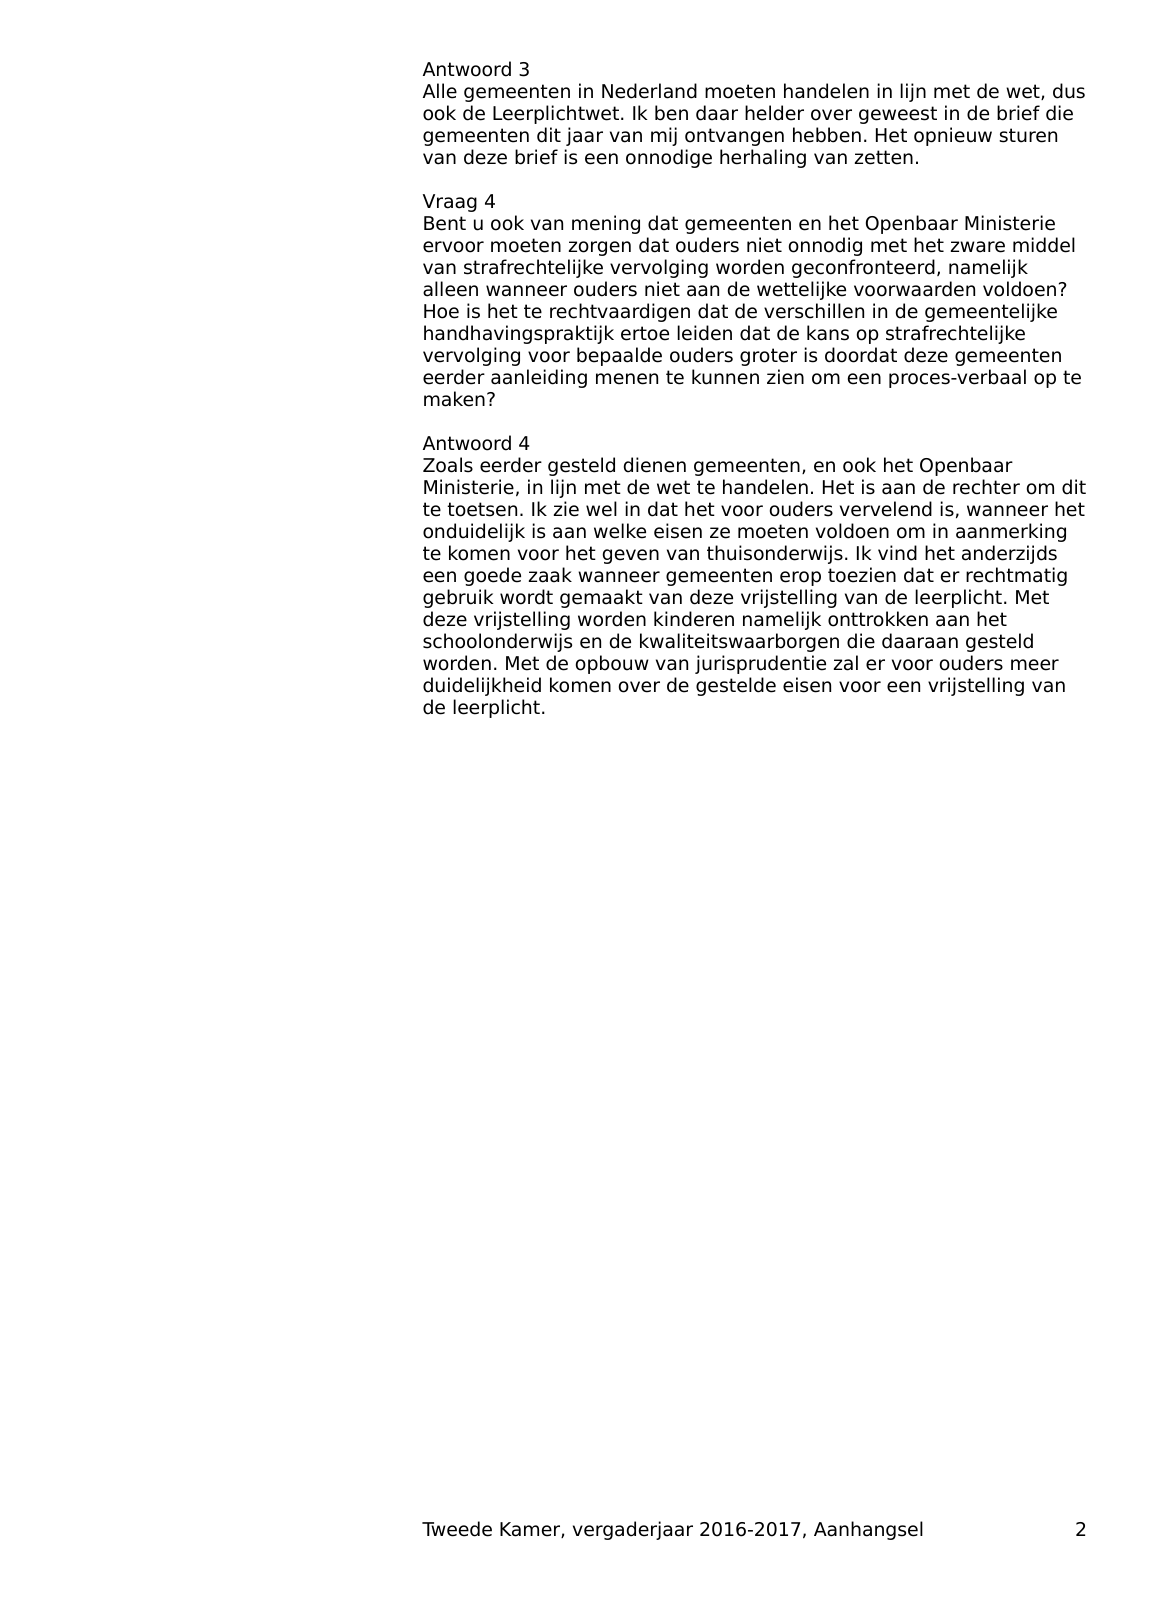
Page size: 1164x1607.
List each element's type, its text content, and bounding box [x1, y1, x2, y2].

text Vraag 4 [422, 191, 1087, 213]
text Antwoord 4 [422, 433, 1087, 455]
text Antwoord 3 [422, 59, 1087, 81]
text Alle gemeenten in Nederland moeten handelen in lijn met de wet, dus ook de Leerplichtwet. Ik ben daar helder over geweest in de brief die gemeenten dit jaar van mij ontvangen hebben. Het opnieuw sturen van deze brief is een onnodige herhaling van zetten. [422, 81, 1087, 169]
text Bent u ook van mening dat gemeenten en het Openbaar Ministerie ervoor moeten zorgen dat ouders niet onnodig met het zware middel van strafrechtelijke vervolging worden geconfronteerd, namelijk alleen wanneer ouders niet aan de wettelijke voorwaarden voldoen? Hoe is het te rechtvaardigen dat de verschillen in de gemeentelijke handhavingspraktijk ertoe leiden dat de kans op strafrechtelijke vervolging voor bepaalde ouders groter is doordat deze gemeenten eerder aanleiding menen te kunnen zien om een proces-verbaal op te maken? [422, 213, 1087, 411]
text Zoals eerder gesteld dienen gemeenten, en ook het Openbaar Ministerie, in lijn met de wet te handelen. Het is aan de rechter om dit te toetsen. Ik zie wel in dat het voor ouders vervelend is, wanneer het onduidelijk is aan welke eisen ze moeten voldoen om in aanmerking te komen voor het geven van thuisonderwijs. Ik vind het anderzijds een goede zaak wanneer gemeenten erop toezien dat er rechtmatig gebruik wordt gemaakt van deze vrijstelling van de leerplicht. Met deze vrijstelling worden kinderen namelijk onttrokken aan het schoolonderwijs en de kwaliteitswaarborgen die daaraan gesteld worden. Met de opbouw van jurisprudentie zal er voor ouders meer duidelijkheid komen over de gestelde eisen voor een vrijstelling van de leerplicht. [422, 455, 1087, 719]
